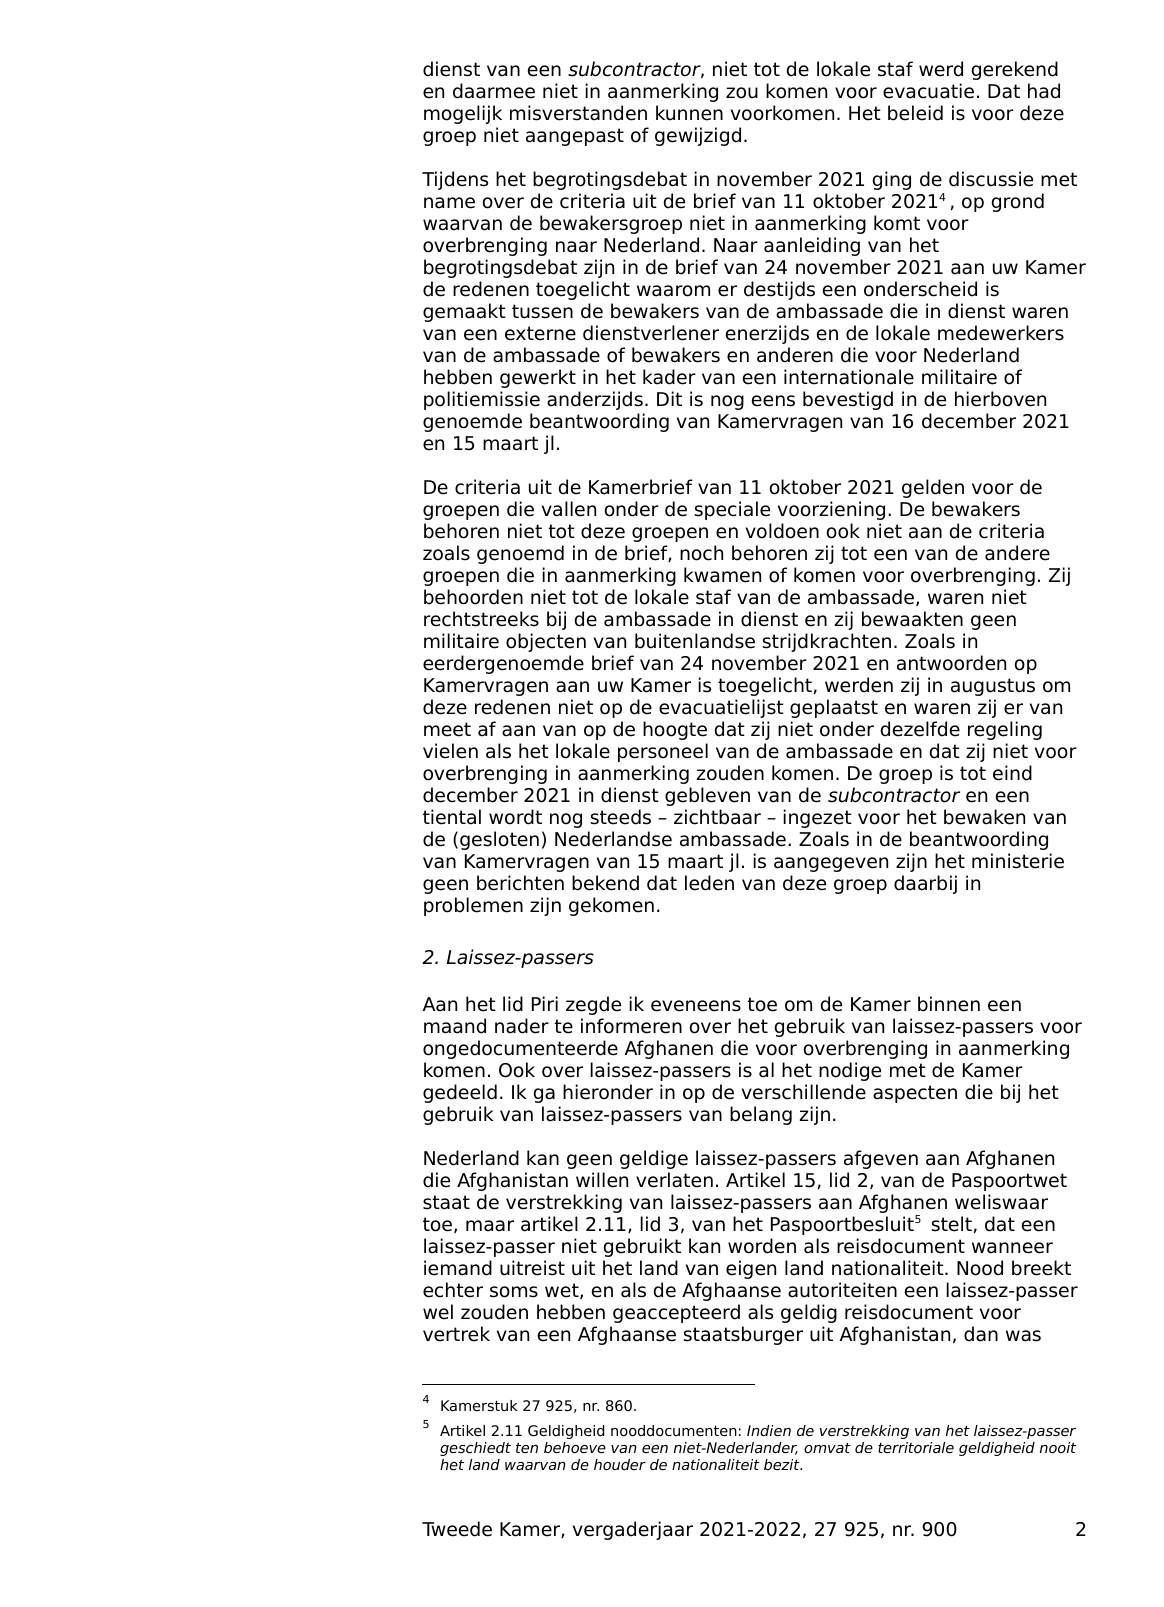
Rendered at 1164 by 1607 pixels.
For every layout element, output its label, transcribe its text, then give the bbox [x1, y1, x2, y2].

text Nederland kan geen geldige laissez-passers afgeven aan Afghanen die Afghanistan willen verlaten. Artikel 15, lid 2, van de Paspoortwet staat de verstrekking van laissez-passers aan Afghanen weliswaar toe, maar artikel 2.11, lid 3, van het Paspoortbesluit stelt, dat een laissez-passer niet gebruikt kan worden als reisdocument wanneer iemand uitreist uit het land van eigen land nationaliteit. Nood breekt echter soms wet, en als de Afghaanse autoriteiten een laissez-passer wel zouden hebben geaccepteerd als geldig reisdocument voor vertrek van een Afghaanse staatsburger uit Afghanistan, dan was [422, 1148, 1087, 1346]
text Aan het lid Piri zegde ik eveneens toe om de Kamer binnen een maand nader te informeren over het gebruik van laissez-passers voor ongedocumenteerde Afghanen die voor overbrenging in aanmerking komen. Ook over laissez-passers is al het nodige met de Kamer gedeeld. Ik ga hieronder in op de verschillende aspecten die bij het gebruik van laissez-passers van belang zijn. [422, 994, 1087, 1126]
text Kamerstuk 27 925, nr. 860. [422, 1393, 1087, 1416]
subtitle 2. Laissez-passers [422, 947, 1087, 969]
text Artikel 2.11 Geldigheid nooddocumenten: Indien de verstrekking van het laissez-passer geschiedt ten behoeve van een niet-Nederlander, omvat de territoriale geldigheid nooit het land waarvan de houder de nationaliteit bezit. [422, 1418, 1087, 1474]
text Tijdens het begrotingsdebat in november 2021 ging de discussie met name over de criteria uit de brief van 11 oktober 2021, op grond waarvan de bewakersgroep niet in aanmerking komt voor overbrenging naar Nederland. Naar aanleiding van het begrotingsdebat zijn in de brief van 24 november 2021 aan uw Kamer de redenen toegelicht waarom er destijds een onderscheid is gemaakt tussen de bewakers van de ambassade die in dienst waren van een externe dienstverlener enerzijds en de lokale medewerkers van de ambassade of bewakers en anderen die voor Nederland hebben gewerkt in het kader van een internationale militaire of politiemissie anderzijds. Dit is nog eens bevestigd in de hierboven genoemde beantwoording van Kamervragen van 16 december 2021 en 15 maart jl. [422, 169, 1087, 455]
text dienst van een subcontractor, niet tot de lokale staf werd gerekend en daarmee niet in aanmerking zou komen voor evacuatie. Dat had mogelijk misverstanden kunnen voorkomen. Het beleid is voor deze groep niet aangepast of gewijzigd. [422, 59, 1087, 147]
text De criteria uit de Kamerbrief van 11 oktober 2021 gelden voor de groepen die vallen onder de speciale voorziening. De bewakers behoren niet tot deze groepen en voldoen ook niet aan de criteria zoals genoemd in de brief, noch behoren zij tot een van de andere groepen die in aanmerking kwamen of komen voor overbrenging. Zij behoorden niet tot de lokale staf van de ambassade, waren niet rechtstreeks bij de ambassade in dienst en zij bewaakten geen militaire objecten van buitenlandse strijdkrachten. Zoals in eerdergenoemde brief van 24 november 2021 en antwoorden op Kamervragen aan uw Kamer is toegelicht, werden zij in augustus om deze redenen niet op de evacuatielijst geplaatst en waren zij er van meet af aan van op de hoogte dat zij niet onder dezelfde regeling vielen als het lokale personeel van de ambassade en dat zij niet voor overbrenging in aanmerking zouden komen. De groep is tot eind december 2021 in dienst gebleven van de subcontractor en een tiental wordt nog steeds – zichtbaar – ingezet voor het bewaken van de (gesloten) Nederlandse ambassade. Zoals in de beantwoording van Kamervragen van 15 maart jl. is aangegeven zijn het ministerie geen berichten bekend dat leden van deze groep daarbij in problemen zijn gekomen. [422, 477, 1087, 917]
